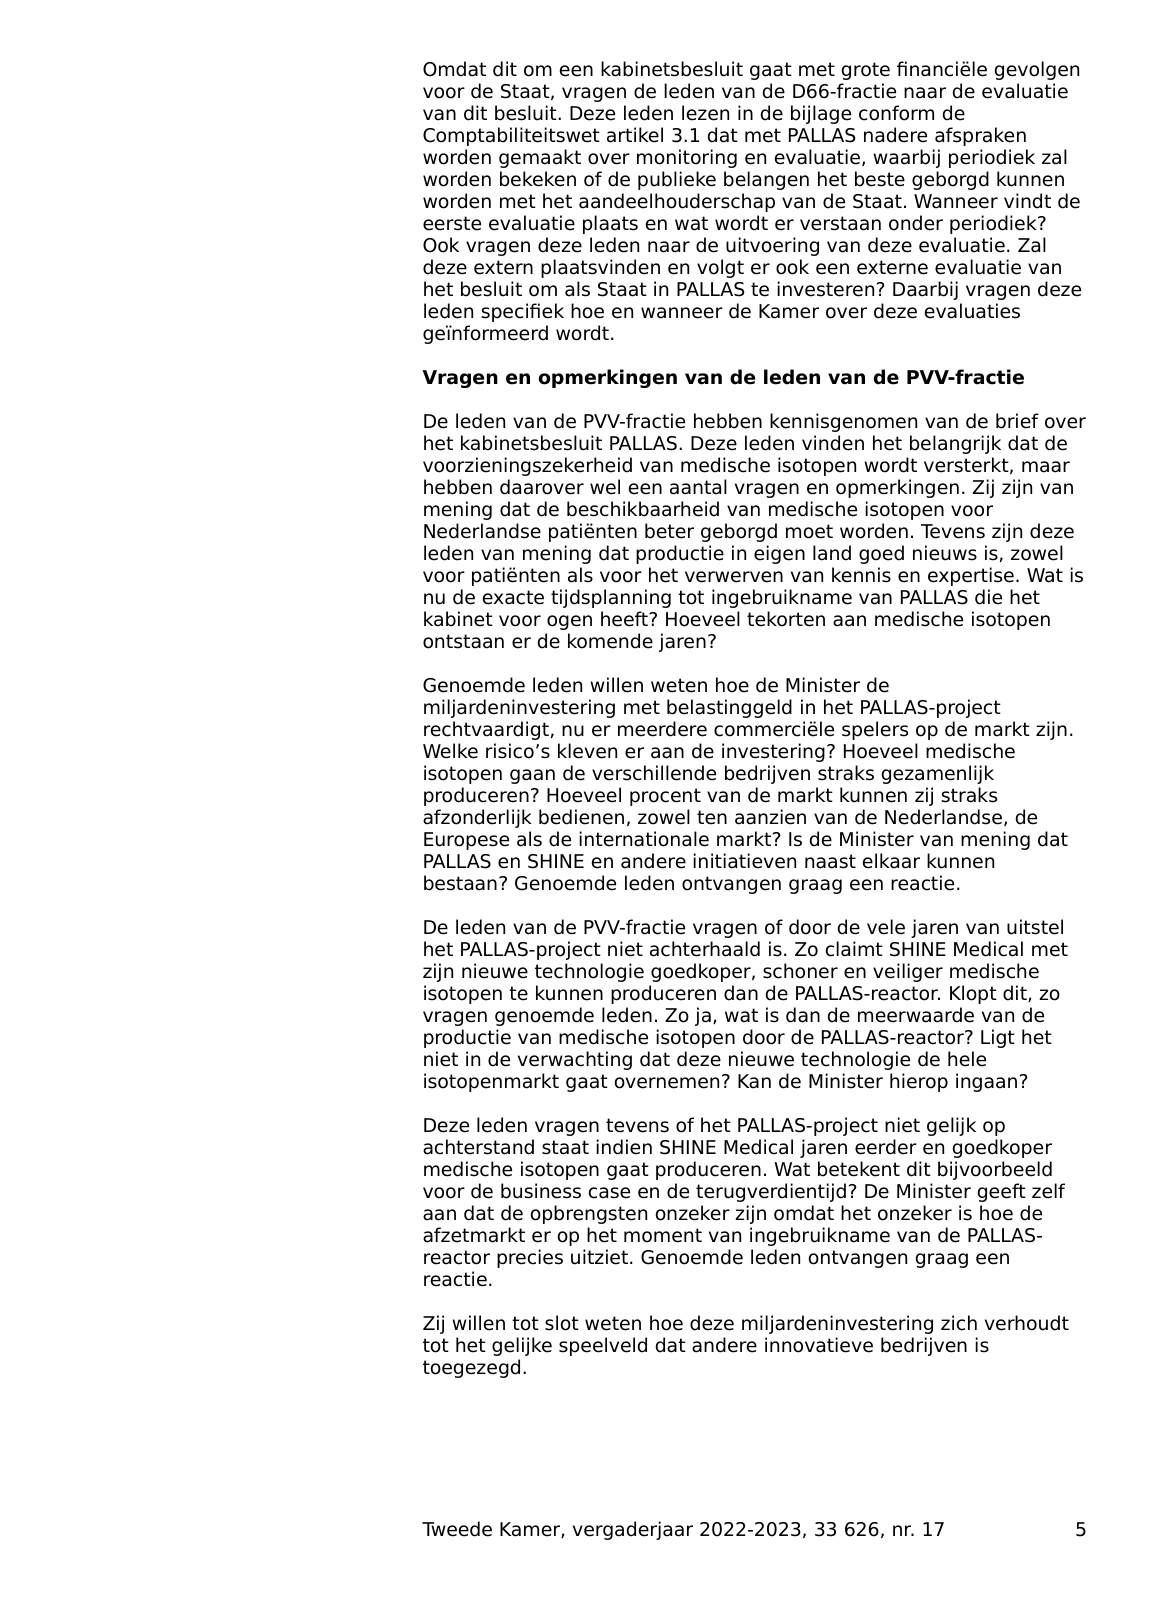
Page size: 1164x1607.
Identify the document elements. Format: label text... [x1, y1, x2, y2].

subtitle Vragen en opmerkingen van de leden van de PVV-fractie [422, 367, 1087, 389]
text Genoemde leden willen weten hoe de Minister de miljardeninvestering met belastinggeld in het PALLAS-project rechtvaardigt, nu er meerdere commerciële spelers op de markt zijn. Welke risico’s kleven er aan de investering? Hoeveel medische isotopen gaan de verschillende bedrijven straks gezamenlijk produceren? Hoeveel procent van de markt kunnen zij straks afzonderlijk bedienen, zowel ten aanzien van de Nederlandse, de Europese als de internationale markt? Is de Minister van mening dat PALLAS en SHINE en andere initiatieven naast elkaar kunnen bestaan? Genoemde leden ontvangen graag een reactie. [422, 675, 1087, 895]
text Deze leden vragen tevens of het PALLAS-project niet gelijk op achterstand staat indien SHINE Medical jaren eerder en goedkoper medische isotopen gaat produceren. Wat betekent dit bijvoorbeeld voor de business case en de terugverdientijd? De Minister geeft zelf aan dat de opbrengsten onzeker zijn omdat het onzeker is hoe de afzetmarkt er op het moment van ingebruikname van de PALLAS-reactor precies uitziet. Genoemde leden ontvangen graag een reactie. [422, 1115, 1087, 1291]
text De leden van de PVV-fractie vragen of door de vele jaren van uitstel het PALLAS-project niet achterhaald is. Zo claimt SHINE Medical met zijn nieuwe technologie goedkoper, schoner en veiliger medische isotopen te kunnen produceren dan de PALLAS-reactor. Klopt dit, zo vragen genoemde leden. Zo ja, wat is dan de meerwaarde van de productie van medische isotopen door de PALLAS-reactor? Ligt het niet in de verwachting dat deze nieuwe technologie de hele isotopenmarkt gaat overnemen? Kan de Minister hierop ingaan? [422, 917, 1087, 1093]
text Zij willen tot slot weten hoe deze miljardeninvestering zich verhoudt tot het gelijke speelveld dat andere innovatieve bedrijven is toegezegd. [422, 1313, 1087, 1379]
text Omdat dit om een kabinetsbesluit gaat met grote financiële gevolgen voor de Staat, vragen de leden van de D66-fractie naar de evaluatie van dit besluit. Deze leden lezen in de bijlage conform de Comptabiliteitswet artikel 3.1 dat met PALLAS nadere afspraken worden gemaakt over monitoring en evaluatie, waarbij periodiek zal worden bekeken of de publieke belangen het beste geborgd kunnen worden met het aandeelhouderschap van de Staat. Wanneer vindt de eerste evaluatie plaats en wat wordt er verstaan onder periodiek? Ook vragen deze leden naar de uitvoering van deze evaluatie. Zal deze extern plaatsvinden en volgt er ook een externe evaluatie van het besluit om als Staat in PALLAS te investeren? Daarbij vragen deze leden specifiek hoe en wanneer de Kamer over deze evaluaties geïnformeerd wordt. [422, 59, 1087, 345]
text De leden van de PVV-fractie hebben kennisgenomen van de brief over het kabinetsbesluit PALLAS. Deze leden vinden het belangrijk dat de voorzieningszekerheid van medische isotopen wordt versterkt, maar hebben daarover wel een aantal vragen en opmerkingen. Zij zijn van mening dat de beschikbaarheid van medische isotopen voor Nederlandse patiënten beter geborgd moet worden. Tevens zijn deze leden van mening dat productie in eigen land goed nieuws is, zowel voor patiënten als voor het verwerven van kennis en expertise. Wat is nu de exacte tijdsplanning tot ingebruikname van PALLAS die het kabinet voor ogen heeft? Hoeveel tekorten aan medische isotopen ontstaan er de komende jaren? [422, 411, 1087, 653]
